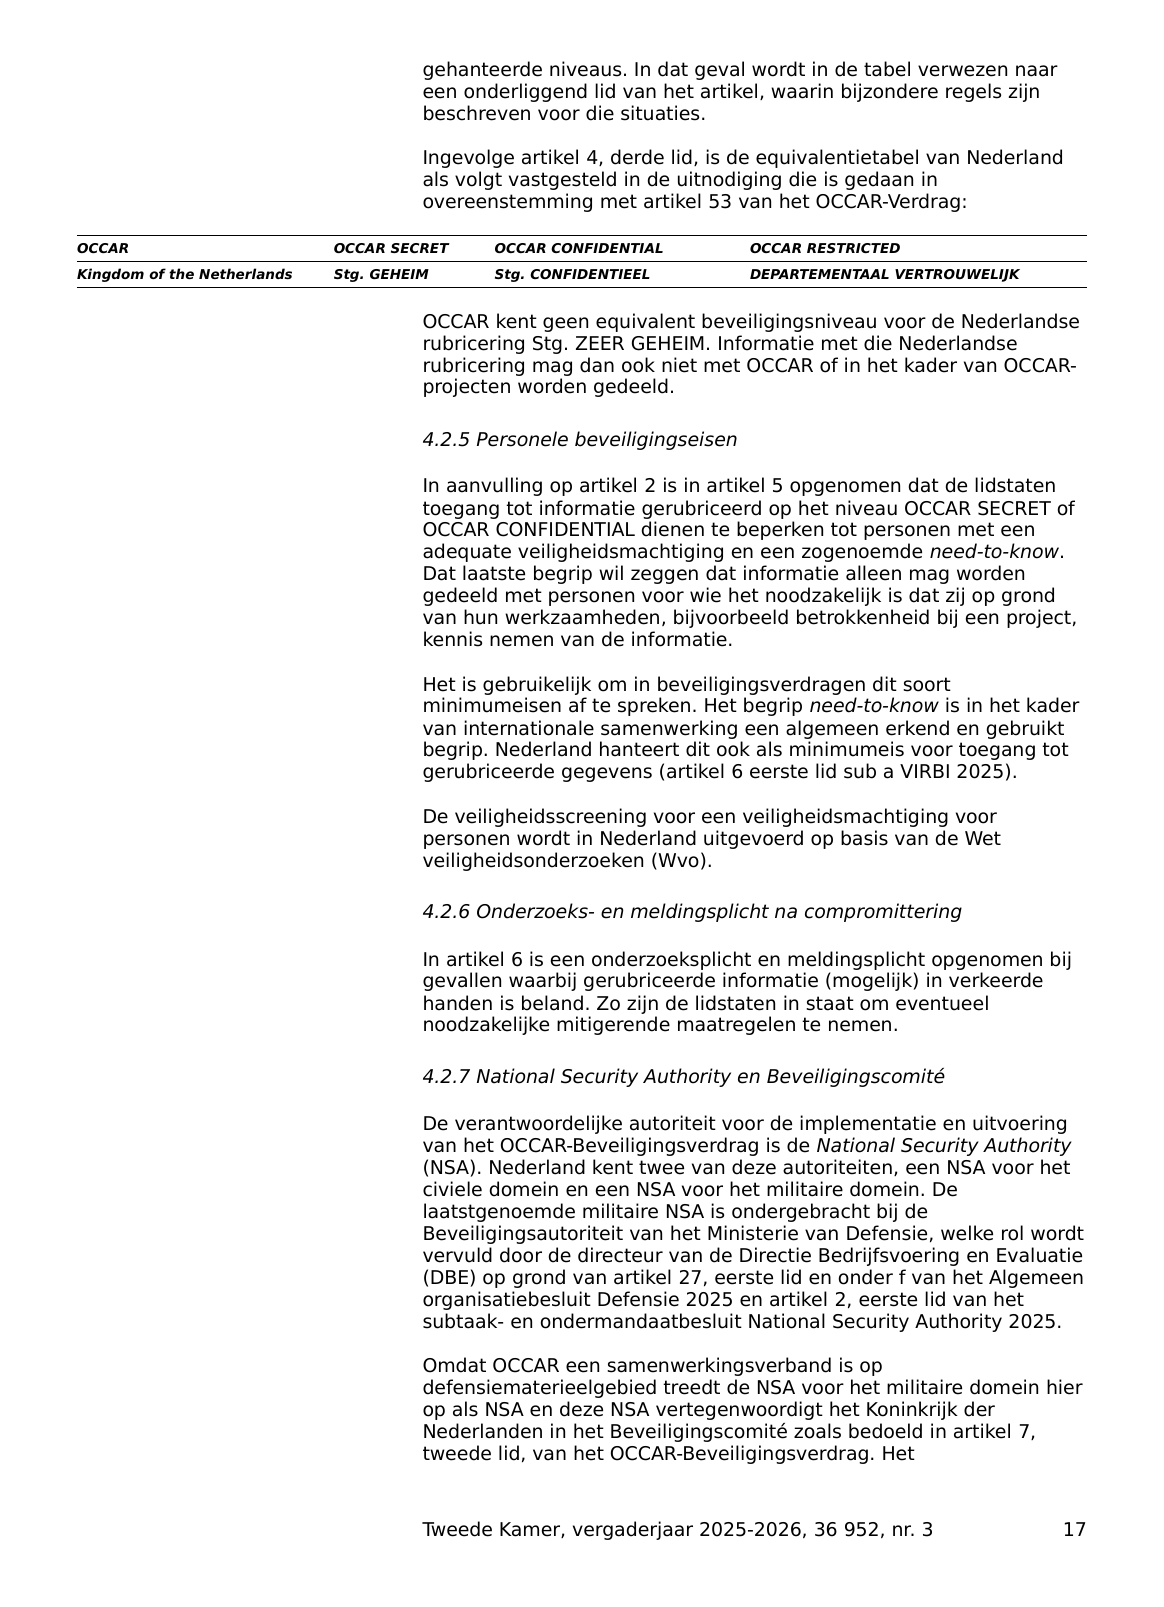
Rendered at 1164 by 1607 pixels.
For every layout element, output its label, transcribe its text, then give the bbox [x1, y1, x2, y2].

text De verantwoordelijke autoriteit voor de implementatie en uitvoering van het OCCAR-Beveiligingsverdrag is de National Security Authority (NSA). Nederland kent twee van deze autoriteiten, een NSA voor het civiele domein en een NSA voor het militaire domein. De laatstgenoemde militaire NSA is ondergebracht bij de Beveiligingsautoriteit van het Ministerie van Defensie, welke rol wordt vervuld door de directeur van de Directie Bedrijfsvoering en Evaluatie (DBE) op grond van artikel 27, eerste lid en onder f van het Algemeen organisatiebesluit Defensie 2025 en artikel 2, eerste lid van het subtaak- en ondermandaatbesluit National Security Authority 2025. [422, 1113, 1087, 1333]
table_cell Stg. GEHEIM [328, 262, 488, 287]
subtitle 4.2.7 National Security Authority en Beveiligingscomité [422, 1066, 1087, 1088]
table_header OCCAR CONFIDENTIAL [489, 236, 744, 261]
text gehanteerde niveaus. In dat geval wordt in de tabel verwezen naar een onderliggend lid van het artikel, waarin bijzondere regels zijn beschreven voor die situaties. [422, 59, 1087, 125]
text OCCAR kent geen equivalent beveiligingsniveau voor de Nederlandse rubricering Stg. ZEER GEHEIM. Informatie met die Nederlandse rubricering mag dan ook niet met OCCAR of in het kader van OCCAR-projecten worden gedeeld. [422, 311, 1087, 398]
text De veiligheidsscreening voor een veiligheidsmachtiging voor personen wordt in Nederland uitgevoerd op basis van de Wet veiligheidsonderzoeken (Wvo). [422, 806, 1087, 871]
table_cell Stg. CONFIDENTIEEL [489, 262, 744, 287]
table_cell DEPARTEMENTAAL VERTROUWELIJK [744, 262, 1087, 287]
text In artikel 6 is een onderzoeksplicht en meldingsplicht opgenomen bij gevallen waarbij gerubriceerde informatie (mogelijk) in verkeerde handen is beland. Zo zijn de lidstaten in staat om eventueel noodzakelijke mitigerende maatregelen te nemen. [422, 948, 1087, 1036]
text Omdat OCCAR een samenwerkingsverband is op defensiematerieelgebied treedt de NSA voor het militaire domein hier op als NSA en deze NSA vertegenwoordigt het Koninkrijk der Nederlanden in het Beveiligingscomité zoals bedoeld in artikel 7, tweede lid, van het OCCAR-Beveiligingsverdrag. Het [422, 1355, 1087, 1465]
text In aanvulling op artikel 2 is in artikel 5 opgenomen dat de lidstaten toegang tot informatie gerubriceerd op het niveau OCCAR SECRET of OCCAR CONFIDENTIAL dienen te beperken tot personen met een adequate veiligheidsmachtiging en een zogenoemde need-to-know. Dat laatste begrip wil zeggen dat informatie alleen mag worden gedeeld met personen voor wie het noodzakelijk is dat zij op grond van hun werkzaamheden, bijvoorbeeld betrokkenheid bij een project, kennis nemen van de informatie. [422, 475, 1087, 651]
table_header OCCAR RESTRICTED [744, 236, 1087, 261]
text Ingevolge artikel 4, derde lid, is de equivalentietabel van Nederland als volgt vastgesteld in de uitnodiging die is gedaan in overeenstemming met artikel 53 van het OCCAR-Verdrag: [422, 147, 1087, 213]
subtitle 4.2.5 Personele beveiligingseisen [422, 428, 1087, 450]
table_header OCCAR SECRET [328, 236, 488, 261]
table_cell Kingdom of the Netherlands [77, 262, 327, 287]
subtitle 4.2.6 Onderzoeks- en meldingsplicht na compromittering [422, 901, 1087, 923]
text Het is gebruikelijk om in beveiligingsverdragen dit soort minimumeisen af te spreken. Het begrip need-to-know is in het kader van internationale samenwerking een algemeen erkend en gebruikt begrip. Nederland hanteert dit ook als minimumeis voor toegang tot gerubriceerde gegevens (artikel 6 eerste lid sub a VIRBI 2025). [422, 673, 1087, 783]
table_header OCCAR [77, 236, 327, 261]
